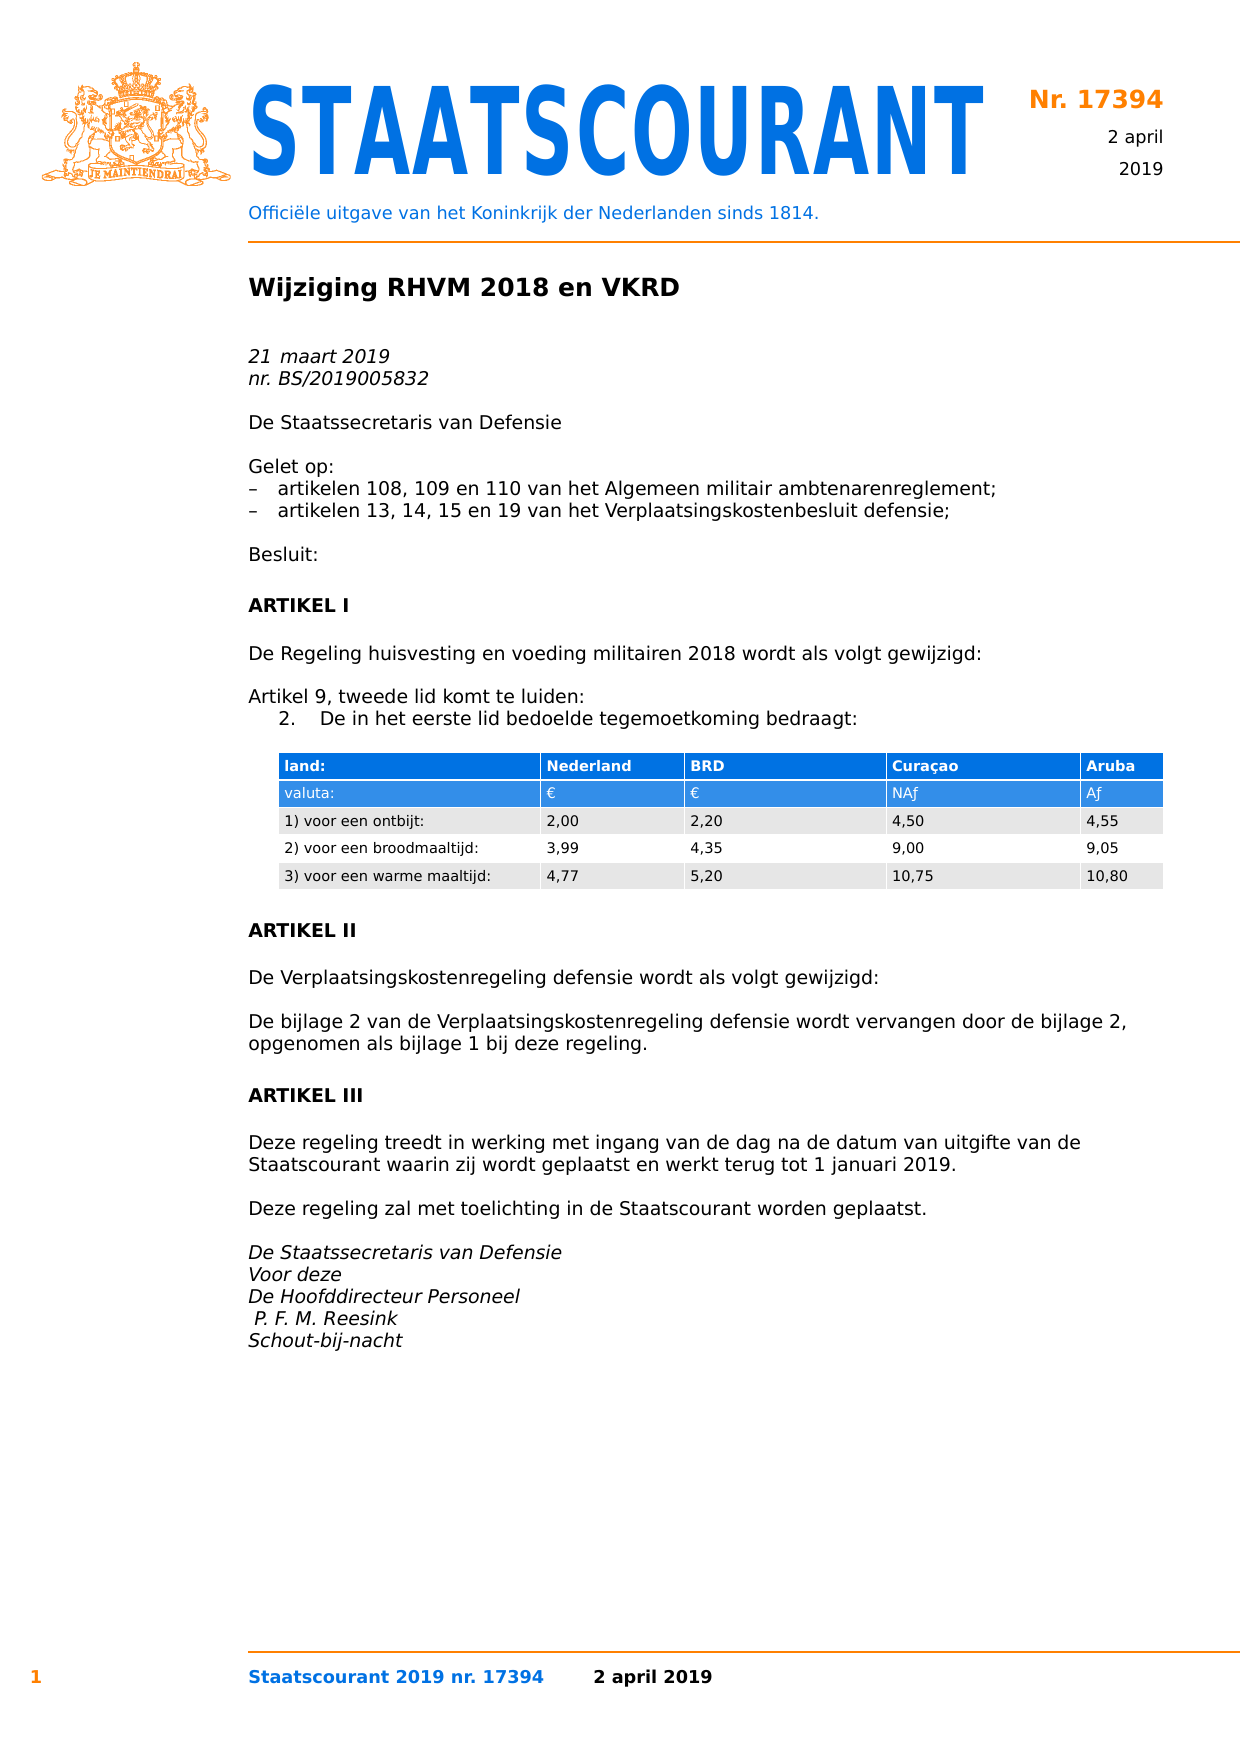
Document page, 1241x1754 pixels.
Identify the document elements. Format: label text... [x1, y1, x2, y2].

text De bijlage 2 van de Verplaatsingskostenregeling defensie wordt vervangen door de bijlage 2, opgenomen als bijlage 1 bij deze regeling. [248, 1011, 1163, 1055]
table_header land: [279, 753, 540, 779]
text Deze regeling zal met toelichting in de Staatscourant worden geplaatst. [248, 1198, 1163, 1220]
text Gelet op: [248, 456, 1163, 478]
table_cell valuta: [279, 781, 540, 807]
table_cell 4,50 [887, 808, 1080, 834]
table_cell Officiële uitgave van het Koninkrijk der Nederlanden sinds 1814. [248, 203, 1240, 241]
table_header Curaçao [887, 753, 1080, 779]
text Besluit: [248, 543, 1163, 565]
table_cell € [541, 781, 684, 807]
table_header Aruba [1081, 753, 1163, 779]
table_cell 4,55 [1081, 808, 1163, 834]
text – artikelen 108, 109 en 110 van het Algemeen militair ambtenarenreglement; [248, 478, 1163, 499]
table_cell 5,20 [685, 863, 886, 889]
text 21 maart 2019 [248, 346, 1163, 368]
table_cell 2,20 [685, 808, 886, 834]
text De Staatssecretaris van Defensie Voor deze De Hoofddirecteur Personeel P. F. M. Reesink Schout-bij-nacht [248, 1242, 1163, 1351]
table_cell 2019 [998, 153, 1240, 203]
text nr. BS/2019005832 [248, 368, 1163, 390]
table_cell 2,00 [541, 808, 684, 834]
table_cell Aƒ [1081, 781, 1163, 807]
table_cell 3,99 [541, 835, 684, 862]
table_header Nederland [541, 753, 684, 779]
table_cell 10,80 [1081, 863, 1163, 889]
table_header Nr. 17394 [998, 62, 1240, 121]
text De Regeling huisvesting en voeding militairen 2018 wordt als volgt gewijzigd: [248, 642, 1163, 664]
table_cell 1) voor een ontbijt: [279, 808, 540, 834]
table_cell 10,75 [887, 863, 1080, 889]
picture [41, 62, 231, 186]
text De Staatssecretaris van Defensie [248, 412, 1163, 434]
text Deze regeling treedt in werking met ingang van de dag na de datum van uitgifte van de Staatscourant waarin zij wordt geplaatst en werkt terug tot 1 januari 2019. [248, 1132, 1163, 1176]
subtitle ARTIKEL I [248, 595, 1163, 617]
table_cell 2) voor een broodmaaltijd: [279, 835, 540, 862]
table_header STAATSCOURANT [248, 62, 998, 203]
text Artikel 9, tweede lid komt te luiden: [248, 686, 1163, 708]
table_cell € [685, 781, 886, 807]
text – artikelen 13, 14, 15 en 19 van het Verplaatsingskostenbesluit defensie; [248, 499, 1163, 522]
subtitle ARTIKEL II [248, 920, 1163, 942]
table_header [25, 62, 248, 241]
subtitle Wijziging RHVM 2018 en VKRD [248, 273, 1163, 302]
table_cell 4,77 [541, 863, 684, 889]
subtitle ARTIKEL III [248, 1085, 1163, 1107]
text De Verplaatsingskostenregeling defensie wordt als volgt gewijzigd: [248, 967, 1163, 989]
text 2. De in het eerste lid bedoelde tegemoetkoming bedraagt: [278, 708, 1163, 730]
table_cell 9,05 [1081, 835, 1163, 862]
table_header BRD [685, 753, 886, 779]
table_cell NAƒ [887, 781, 1080, 807]
table_cell 9,00 [887, 835, 1080, 862]
table_cell 4,35 [685, 835, 886, 862]
table_cell 3) voor een warme maaltijd: [279, 863, 540, 889]
table_cell 2 april [998, 121, 1240, 153]
